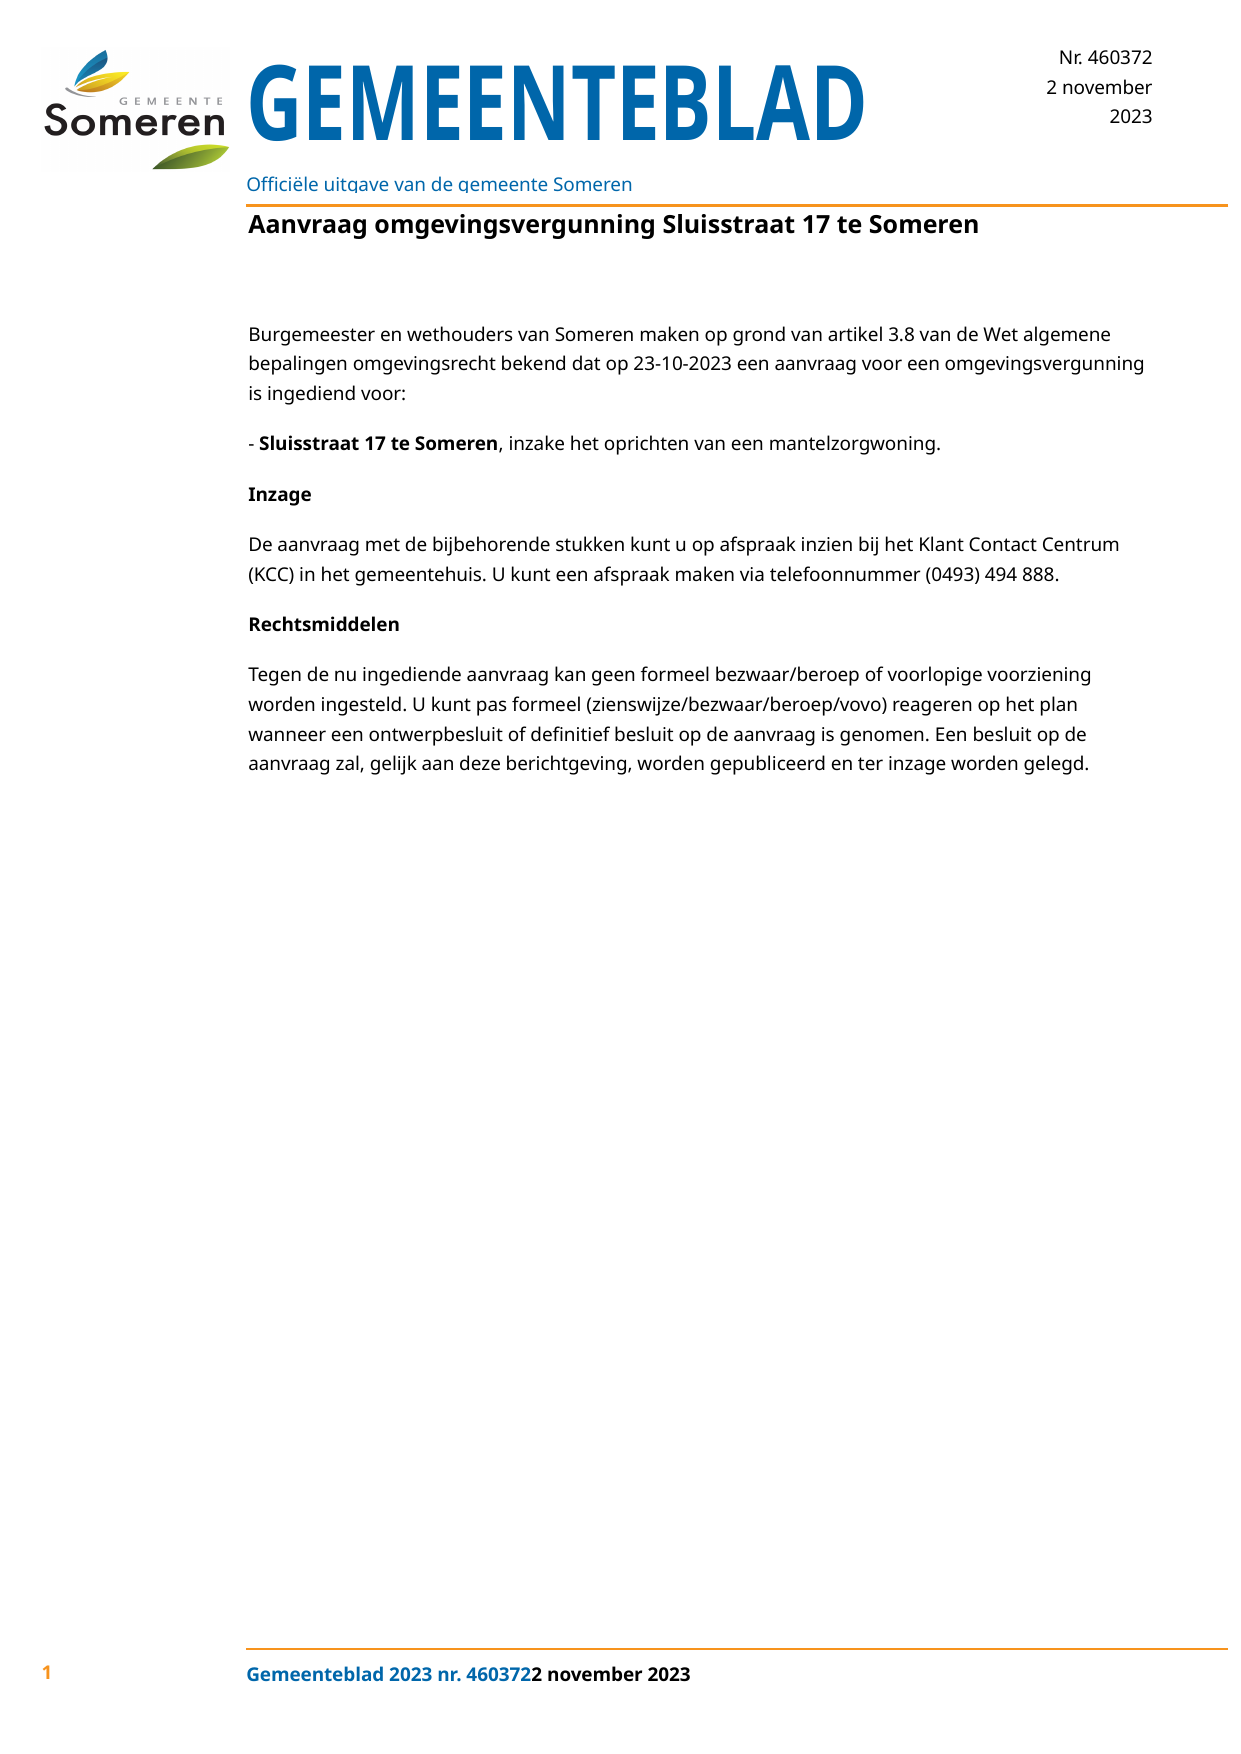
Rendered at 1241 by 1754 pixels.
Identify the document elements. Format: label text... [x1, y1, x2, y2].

text De aanvraag met de bijbehorende stukken kunt u op afspraak inzien bij het Klant Contact Centrum (KCC) in het gemeentehuis. U kunt een afspraak maken via telefoonnummer (0493) 494 888. [248, 531, 1152, 586]
text Burgemeester en wethouders van Someren maken op grond van artikel 3.8 van de Wet algemene bepalingen omgevingsrecht bekend dat op 23-10-2023 een aanvraag voor een omgevingsvergunning is ingediend voor: [248, 321, 1152, 406]
text Tegen de nu ingediende aanvraag kan geen formeel bezwaar/beroep of voorlopige voorziening worden ingesteld. U kunt pas formeel (zienswijze/bezwaar/beroep/vovo) reageren op het plan wanneer een ontwerpbesluit of definitief besluit op de aanvraag is genomen. Een besluit op de aanvraag zal, gelijk aan deze berichtgeving, worden gepubliceerd en ter inzage worden gelegd. [248, 662, 1152, 776]
text Rechtsmiddelen [248, 611, 1152, 637]
picture [41, 47, 231, 172]
text Aanvraag omgevingsvergunning Sluisstraat 17 te Someren [248, 207, 1152, 241]
text Inzage [248, 481, 1152, 506]
text - Sluisstraat 17 te Someren, inzake het oprichten van een mantelzorgwoning. [248, 430, 1152, 456]
